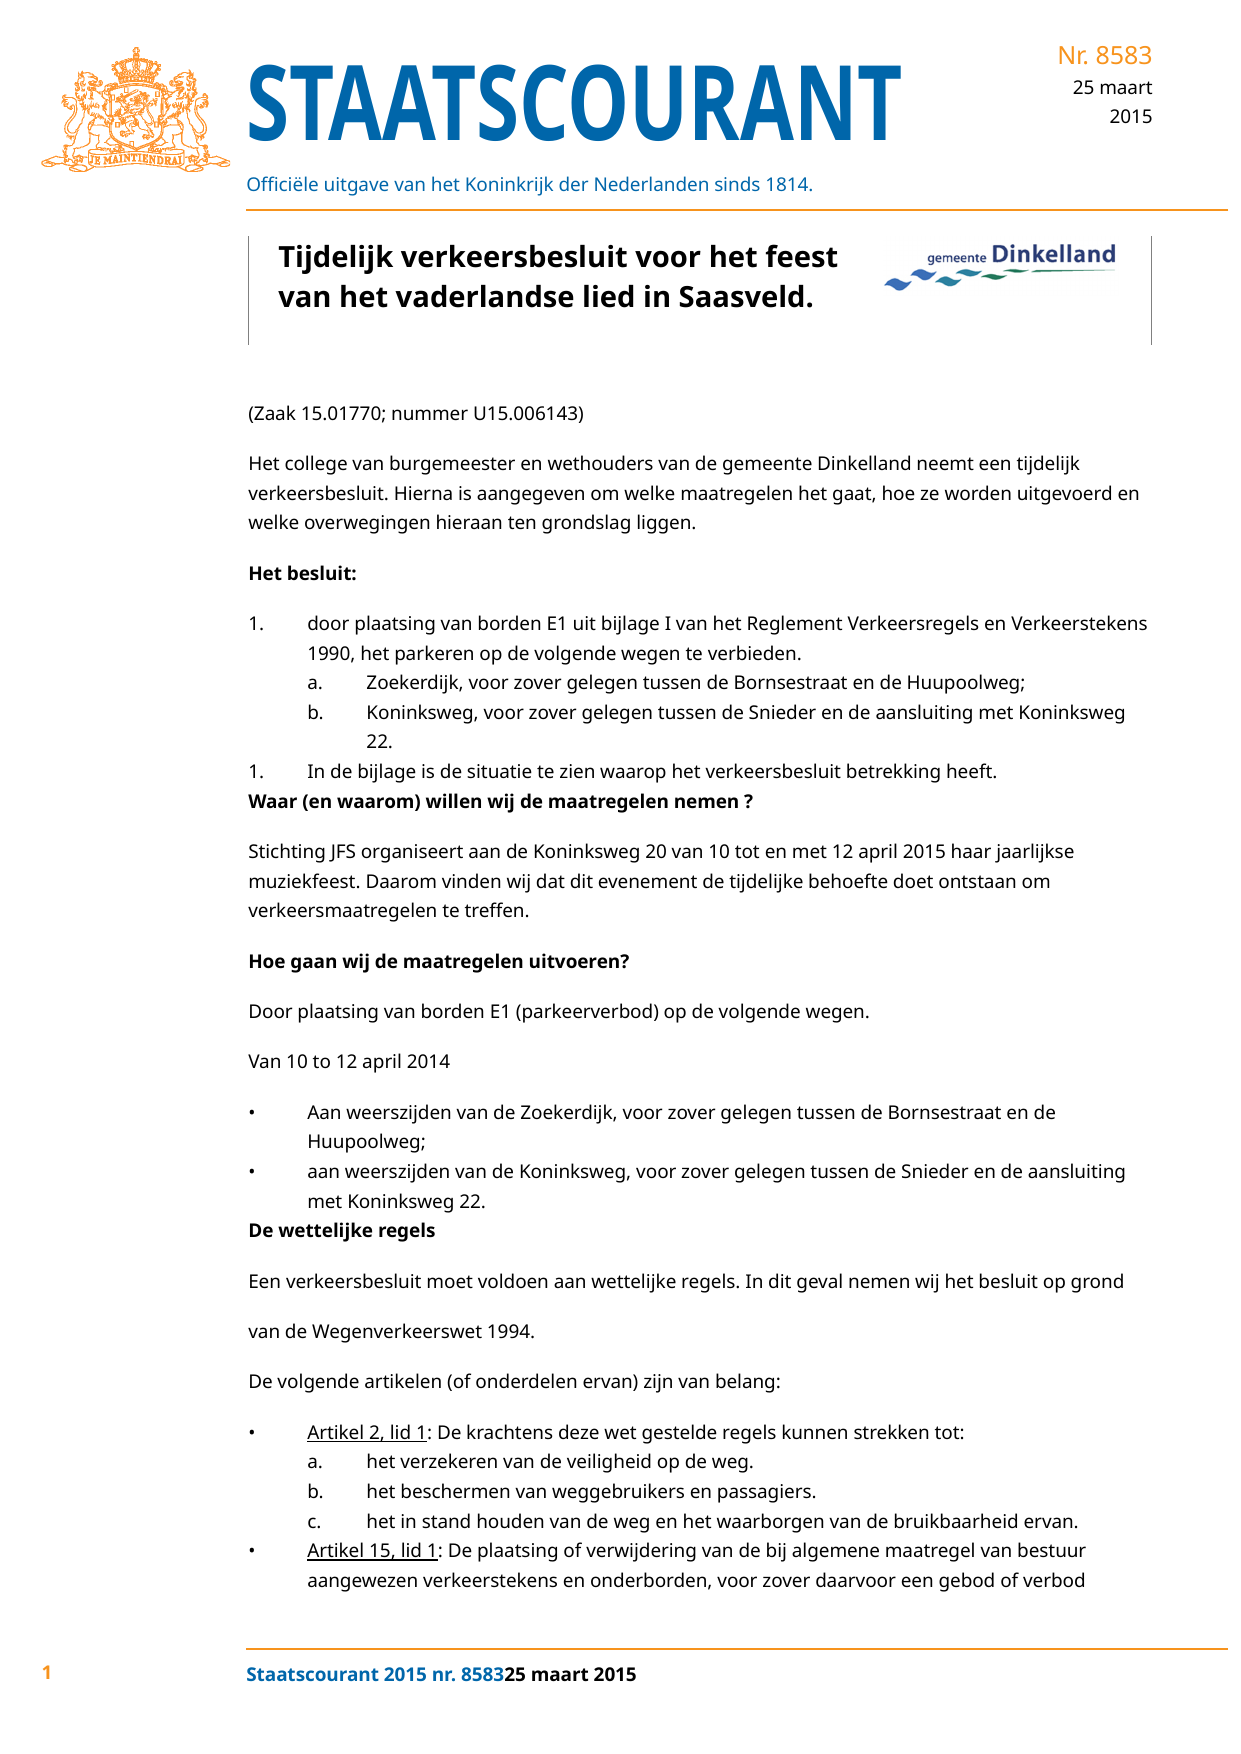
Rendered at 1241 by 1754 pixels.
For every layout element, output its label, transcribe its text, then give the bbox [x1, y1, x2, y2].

text Een verkeersbesluit moet voldoen aan wettelijke regels. In dit geval nemen wij het besluit op grond [248, 1268, 1152, 1294]
table_header [850, 236, 1151, 345]
list Artikel 15, lid 1: De plaatsing of verwijdering van de bij algemene maatregel van bestuur aangewezen verkeerstekens en onderborden, voor zover daarvoor een gebod of verbod [248, 1537, 1152, 1593]
text Waar (en waarom) willen wij de maatregelen nemen ? [248, 788, 1152, 814]
text van de Wegenverkeerswet 1994. [248, 1318, 1152, 1344]
text Het college van burgemeester en wethouders van de gemeente Dinkelland neemt een tijdelijk verkeersbesluit. Hierna is aangegeven om welke maatregelen het gaat, hoe ze worden uitgevoerd en welke overwegingen hieraan ten grondslag liggen. [248, 450, 1152, 535]
text Van 10 to 12 april 2014 [248, 1049, 1152, 1074]
table_header Tijdelijk verkeersbesluit voor het feest van het vaderlandse lied in Saasveld. [249, 236, 850, 345]
list Zoekerdijk, voor zover gelegen tussen de Bornsestraat en de Huupoolweg; [307, 669, 1152, 695]
list het beschermen van weggebruikers en passagiers. [307, 1478, 1152, 1504]
text Door plaatsing van borden E1 (parkeerverbod) op de volgende wegen. [248, 998, 1152, 1024]
text Stichting JFS organiseert aan de Koninksweg 20 van 10 tot en met 12 april 2015 haar jaarlijkse muziekfeest. Daarom vinden wij dat dit evenement de tijdelijke behoefte doet ontstaan om verkeersmaatregelen te treffen. [248, 838, 1152, 923]
list het verzekeren van de veiligheid op de weg. [307, 1449, 1152, 1474]
list Koninksweg, voor zover gelegen tussen de Snieder en de aansluiting met Koninksweg 22. [307, 699, 1152, 754]
list Artikel 2, lid 1: De krachtens deze wet gestelde regels kunnen strekken tot: [248, 1419, 1152, 1445]
list het in stand houden van de weg en het waarborgen van de bruikbaarheid ervan. [307, 1508, 1152, 1534]
text De volgende artikelen (of onderdelen ervan) zijn van belang: [248, 1369, 1152, 1394]
list door plaatsing van borden E1 uit bijlage I van het Reglement Verkeersregels en Verkeerstekens 1990, het parkeren op de volgende wegen te verbieden. [248, 610, 1152, 666]
list aan weerszijden van de Koninksweg, voor zover gelegen tussen de Snieder en de aansluiting met Koninksweg 22. [248, 1158, 1152, 1214]
text Het besluit: [248, 560, 1152, 586]
text Hoe gaan wij de maatregelen uitvoeren? [248, 948, 1152, 974]
picture [882, 236, 1119, 296]
text (Zaak 15.01770; nummer U15.006143) [248, 400, 1152, 426]
list In de bijlage is de situatie te zien waarop het verkeersbesluit betrekking heeft. [248, 758, 1152, 784]
list Aan weerszijden van de Zoekerdijk, voor zover gelegen tussen de Bornsestraat en de Huupoolweg; [248, 1099, 1152, 1154]
text De wettelijke regels [248, 1217, 1152, 1243]
picture [41, 47, 231, 172]
